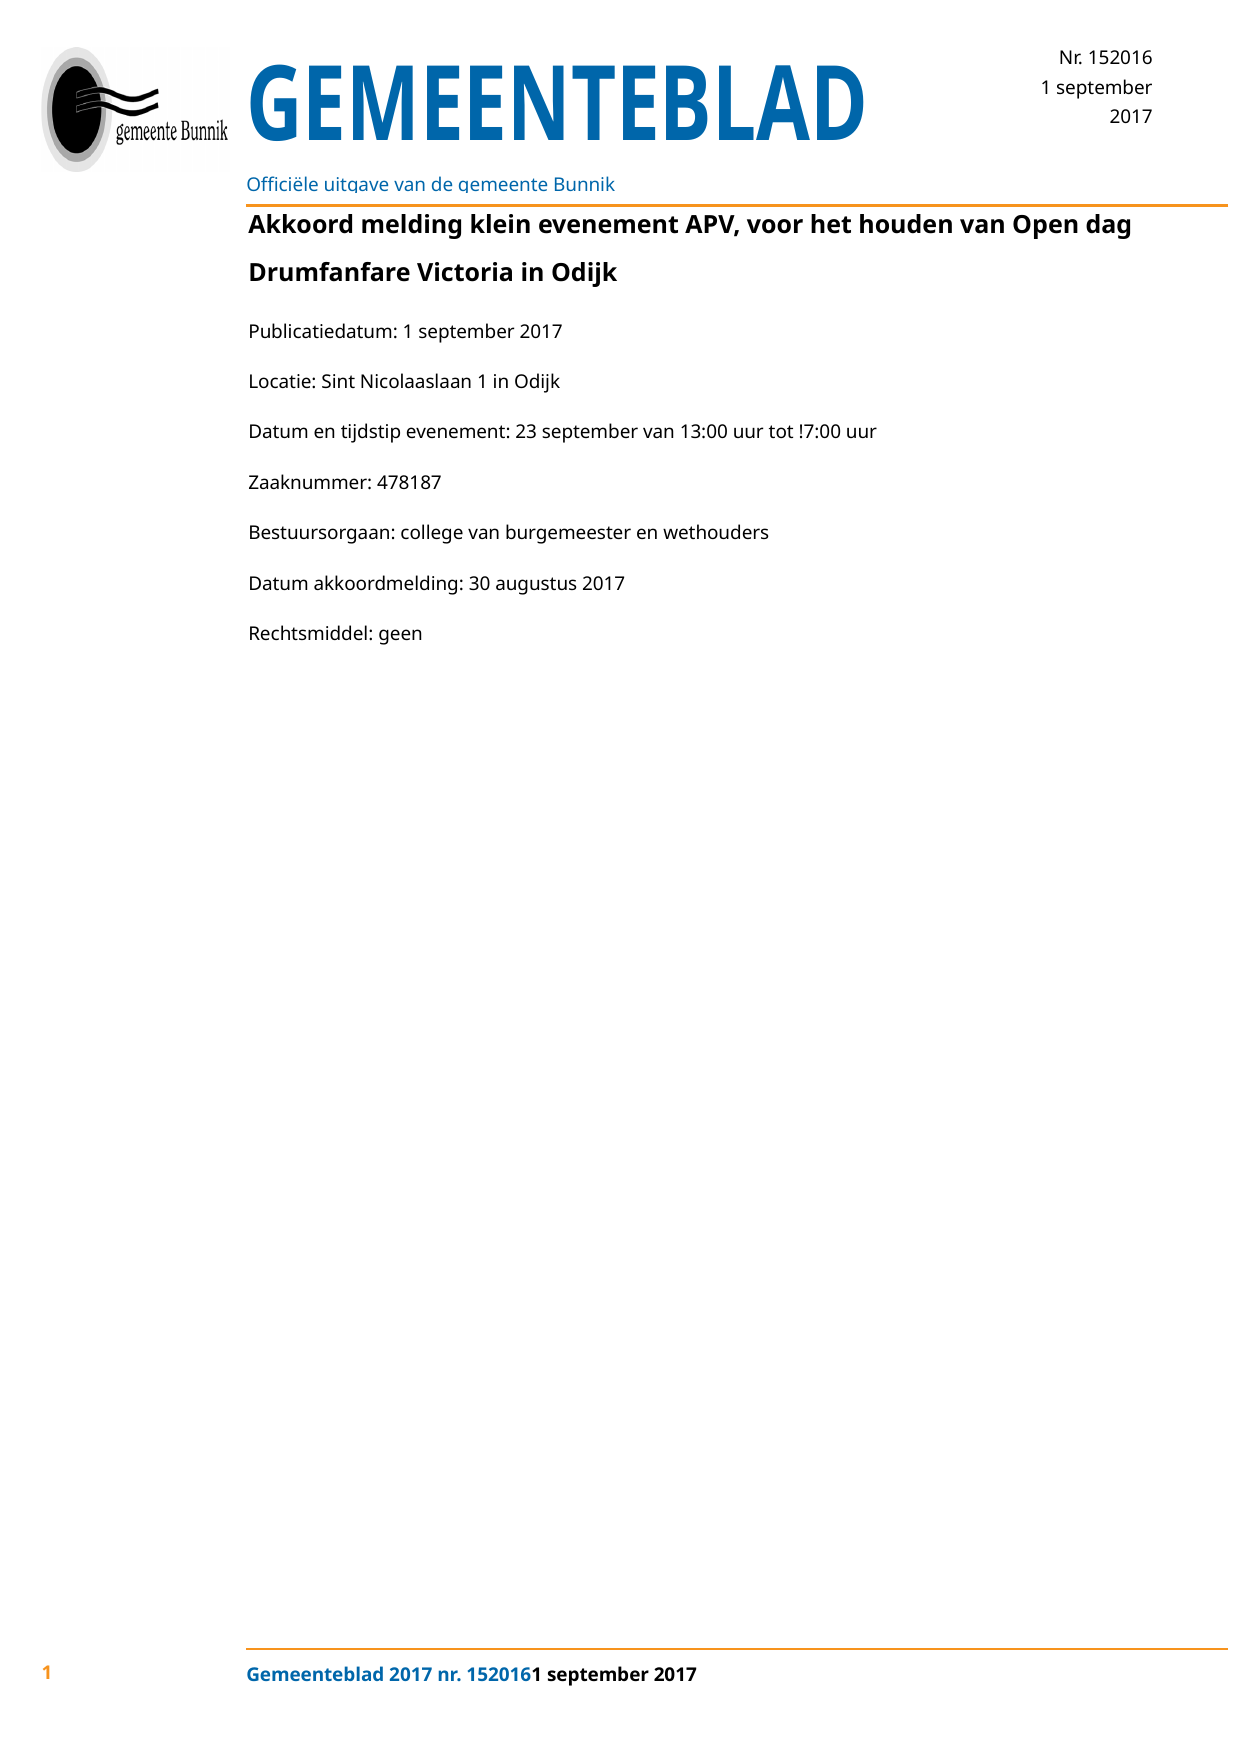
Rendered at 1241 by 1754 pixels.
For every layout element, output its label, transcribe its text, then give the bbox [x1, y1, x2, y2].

text Datum en tijdstip evenement: 23 september van 13:00 uur tot !7:00 uur [248, 419, 1152, 444]
text Datum akkoordmelding: 30 augustus 2017 [248, 570, 1152, 596]
text Bestuursorgaan: college van burgemeester en wethouders [248, 519, 1152, 545]
picture [41, 47, 231, 172]
text Locatie: Sint Nicolaaslaan 1 in Odijk [248, 368, 1152, 394]
text Publicatiedatum: 1 september 2017 [248, 318, 1152, 344]
text Rechtsmiddel: geen [248, 620, 1152, 646]
text Akkoord melding klein evenement APV, voor het houden van Open dag Drumfanfare Victoria in Odijk [248, 207, 1152, 288]
text Zaaknummer: 478187 [248, 469, 1152, 495]
